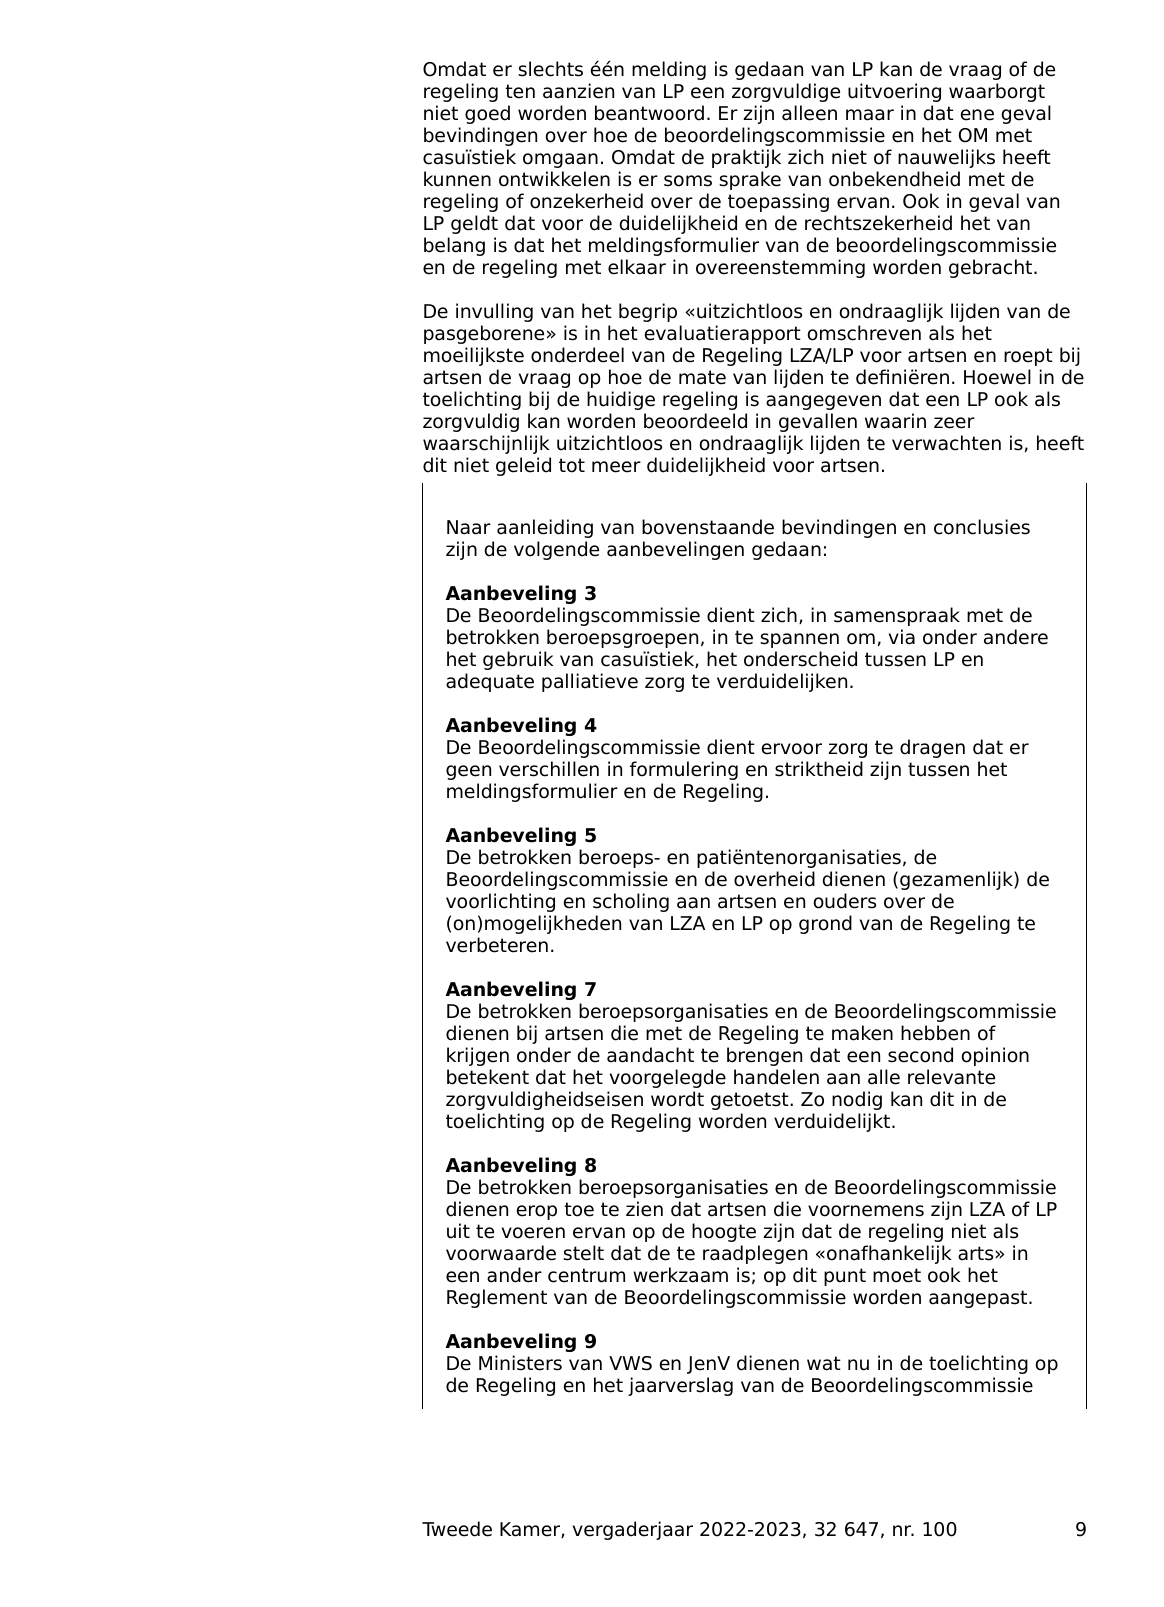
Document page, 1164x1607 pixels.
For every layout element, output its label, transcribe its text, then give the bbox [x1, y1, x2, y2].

text Omdat er slechts één melding is gedaan van LP kan de vraag of de regeling ten aanzien van LP een zorgvuldige uitvoering waarborgt niet goed worden beantwoord. Er zijn alleen maar in dat ene geval bevindingen over hoe de beoordelingscommissie en het OM met casuïstiek omgaan. Omdat de praktijk zich niet of nauwelijks heeft kunnen ontwikkelen is er soms sprake van onbekendheid met de regeling of onzekerheid over de toepassing ervan. Ook in geval van LP geldt dat voor de duidelijkheid en de rechtszekerheid het van belang is dat het meldingsformulier van de beoordelingscommissie en de regeling met elkaar in overeenstemming worden gebracht. [422, 59, 1087, 279]
text De invulling van het begrip «uitzichtloos en ondraaglijk lijden van de pasgeborene» is in het evaluatierapport omschreven als het moeilijkste onderdeel van de Regeling LZA/LP voor artsen en roept bij artsen de vraag op hoe de mate van lijden te definiëren. Hoewel in de toelichting bij de huidige regeling is aangegeven dat een LP ook als zorgvuldig kan worden beoordeeld in gevallen waarin zeer waarschijnlijk uitzichtloos en ondraaglijk lijden te verwachten is, heeft dit niet geleid tot meer duidelijkheid voor artsen. [422, 301, 1087, 477]
table_header Naar aanleiding van bovenstaande bevindingen en conclusies zijn de volgende aanbevelingen gedaan: Aanbeveling 3 De Beoordelingscommissie dient zich, in samenspraak met de betrokken beroepsgroepen, in te spannen om, via onder andere het gebruik van casuïstiek, het onderscheid tussen LP en adequate palliatieve zorg te verduidelijken. Aanbeveling 4 De Beoordelingscommissie dient ervoor zorg te dragen dat er geen verschillen in formulering en striktheid zijn tussen het meldingsformulier en de Regeling. Aanbeveling 5 De betrokken beroeps- en patiëntenorganisaties, de Beoordelingscommissie en de overheid dienen (gezamenlijk) de voorlichting en scholing aan artsen en ouders over de (on)mogelijkheden van LZA en LP op grond van de Regeling te verbeteren. Aanbeveling 7 De betrokken beroepsorganisaties en de Beoordelingscommissie dienen bij artsen die met de Regeling te maken hebben of krijgen onder de aandacht te brengen dat een second opinion betekent dat het voorgelegde handelen aan alle relevante zorgvuldigheidseisen wordt getoetst. Zo nodig kan dit in de toelichting op de Regeling worden verduidelijkt. Aanbeveling 8 De betrokken beroepsorganisaties en de Beoordelingscommissie dienen erop toe te zien dat artsen die voornemens zijn LZA of LP uit te voeren ervan op de hoogte zijn dat de regeling niet als voorwaarde stelt dat de te raadplegen «onafhankelijk arts» in een ander centrum werkzaam is; op dit punt moet ook het Reglement van de Beoordelingscommissie worden aangepast. Aanbeveling 9 De Ministers van VWS en JenV dienen wat nu in de toelichting op de Regeling en het jaarverslag van de Beoordelingscommissie [423, 483, 1086, 1409]
